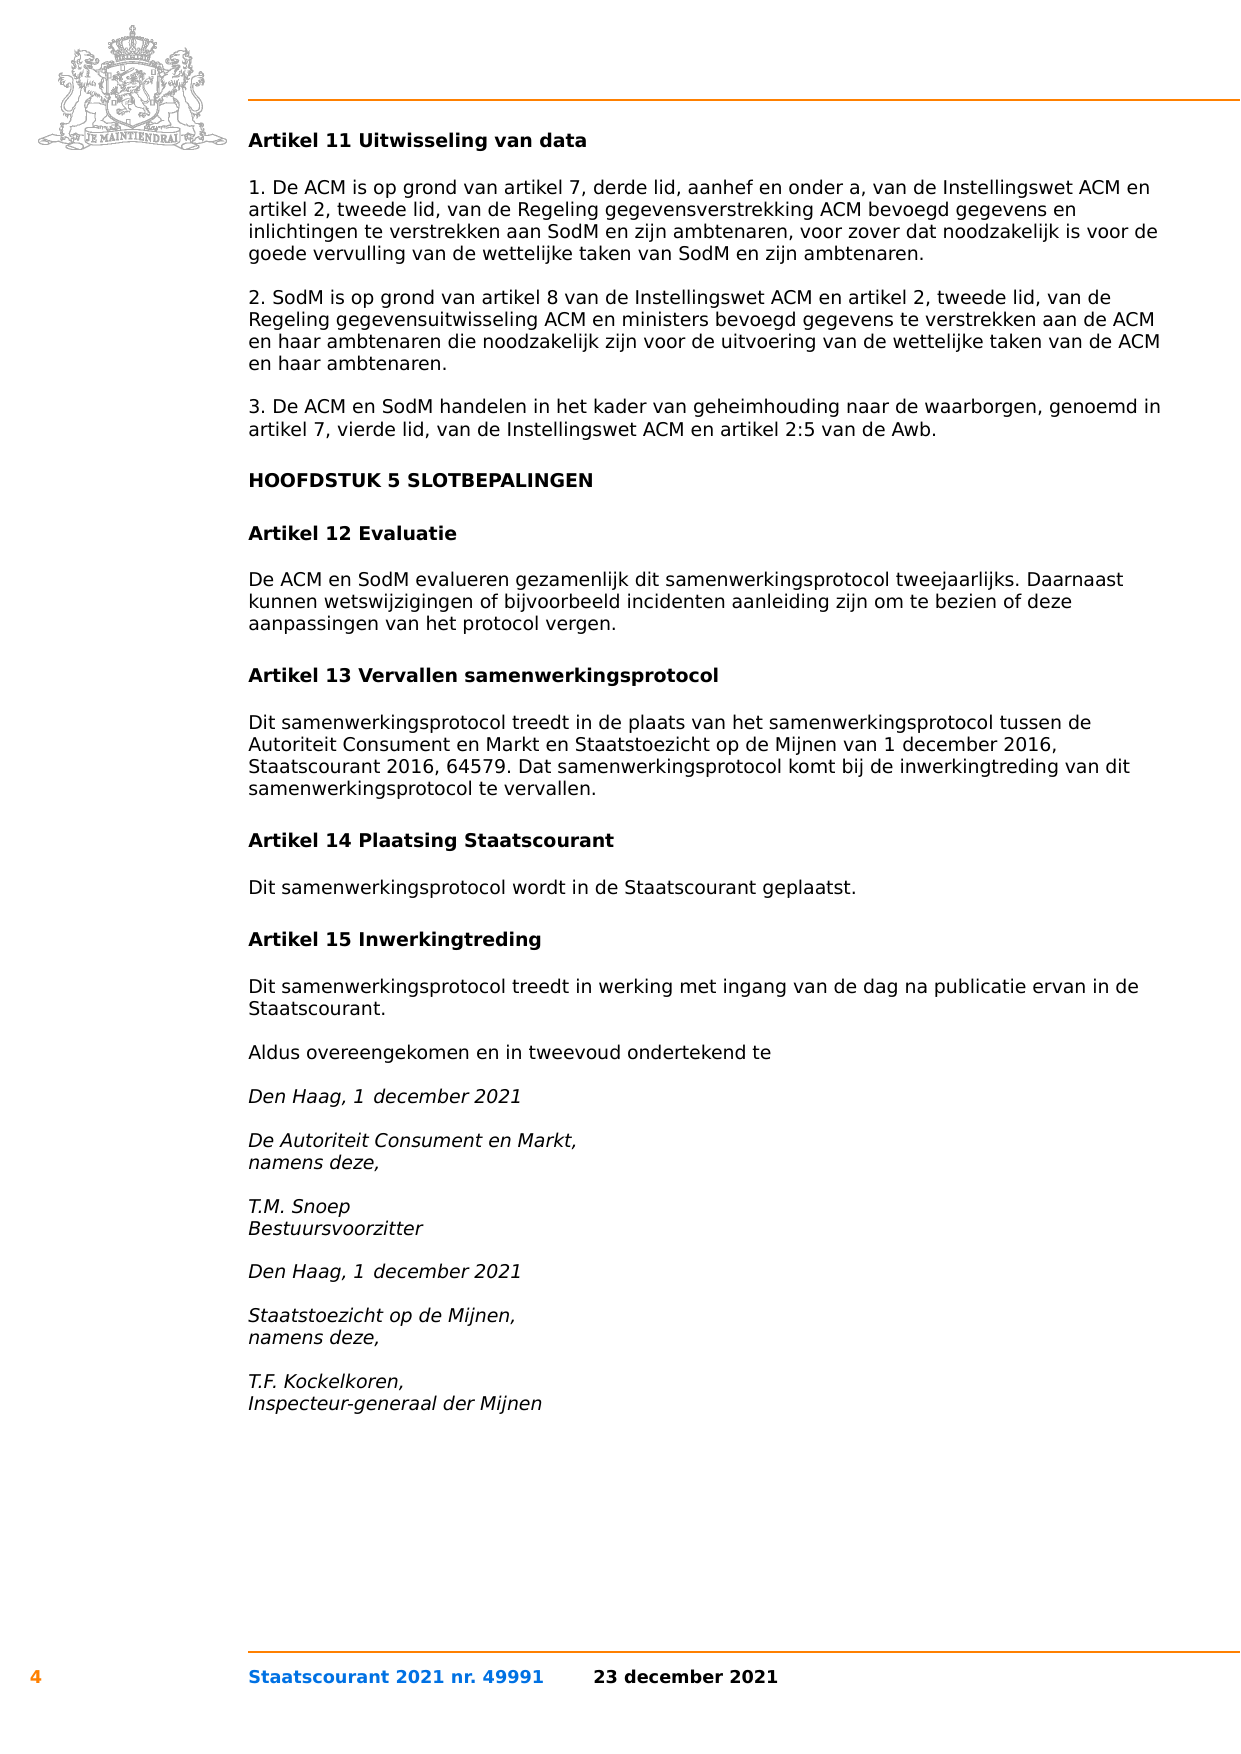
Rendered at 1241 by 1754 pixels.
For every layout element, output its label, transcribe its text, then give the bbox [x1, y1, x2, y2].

subtitle HOOFDSTUK 5 SLOTBEPALINGEN [248, 470, 1163, 492]
subtitle Artikel 11 Uitwisseling van data [248, 130, 1163, 152]
text Staatstoezicht op de Mijnen, namens deze, T.F. Kockelkoren, Inspecteur-generaal der Mijnen [248, 1305, 1163, 1415]
text Den Haag, 1 december 2021 [248, 1086, 1163, 1108]
text 1. De ACM is op grond van artikel 7, derde lid, aanhef en onder a, van de Instellingswet ACM en artikel 2, tweede lid, van de Regeling gegevensverstrekking ACM bevoegd gegevens en inlichtingen te verstrekken aan SodM en zijn ambtenaren, voor zover dat noodzakelijk is voor de goede vervulling van de wettelijke taken van SodM en zijn ambtenaren. [248, 177, 1163, 265]
subtitle Artikel 14 Plaatsing Staatscourant [248, 830, 1163, 852]
text 3. De ACM en SodM handelen in het kader van geheimhouding naar de waarborgen, genoemd in artikel 7, vierde lid, van de Instellingswet ACM en artikel 2:5 van de Awb. [248, 396, 1163, 440]
subtitle Artikel 15 Inwerkingtreding [248, 929, 1163, 951]
text Aldus overeengekomen en in tweevoud ondertekend te [248, 1042, 1163, 1064]
text Dit samenwerkingsprotocol treedt in de plaats van het samenwerkingsprotocol tussen de Autoriteit Consument en Markt en Staatstoezicht op de Mijnen van 1 december 2016, Staatscourant 2016, 64579. Dat samenwerkingsprotocol komt bij de inwerkingtreding van dit samenwerkingsprotocol te vervallen. [248, 712, 1163, 800]
text Dit samenwerkingsprotocol treedt in werking met ingang van de dag na publicatie ervan in de Staatscourant. [248, 976, 1163, 1020]
subtitle Artikel 12 Evaluatie [248, 522, 1163, 544]
text De ACM en SodM evalueren gezamenlijk dit samenwerkingsprotocol tweejaarlijks. Daarnaast kunnen wetswijzigingen of bijvoorbeeld incidenten aanleiding zijn om te bezien of deze aanpassingen van het protocol vergen. [248, 569, 1163, 635]
text De Autoriteit Consument en Markt, namens deze, T.M. Snoep Bestuursvoorzitter [248, 1130, 1163, 1239]
text Den Haag, 1 december 2021 [248, 1261, 1163, 1283]
text Dit samenwerkingsprotocol wordt in de Staatscourant geplaatst. [248, 877, 1163, 899]
subtitle Artikel 13 Vervallen samenwerkingsprotocol [248, 665, 1163, 687]
picture [38, 25, 227, 150]
text 2. SodM is op grond van artikel 8 van de Instellingswet ACM en artikel 2, tweede lid, van de Regeling gegevensuitwisseling ACM en ministers bevoegd gegevens te verstrekken aan de ACM en haar ambtenaren die noodzakelijk zijn voor de uitvoering van de wettelijke taken van de ACM en haar ambtenaren. [248, 287, 1163, 374]
